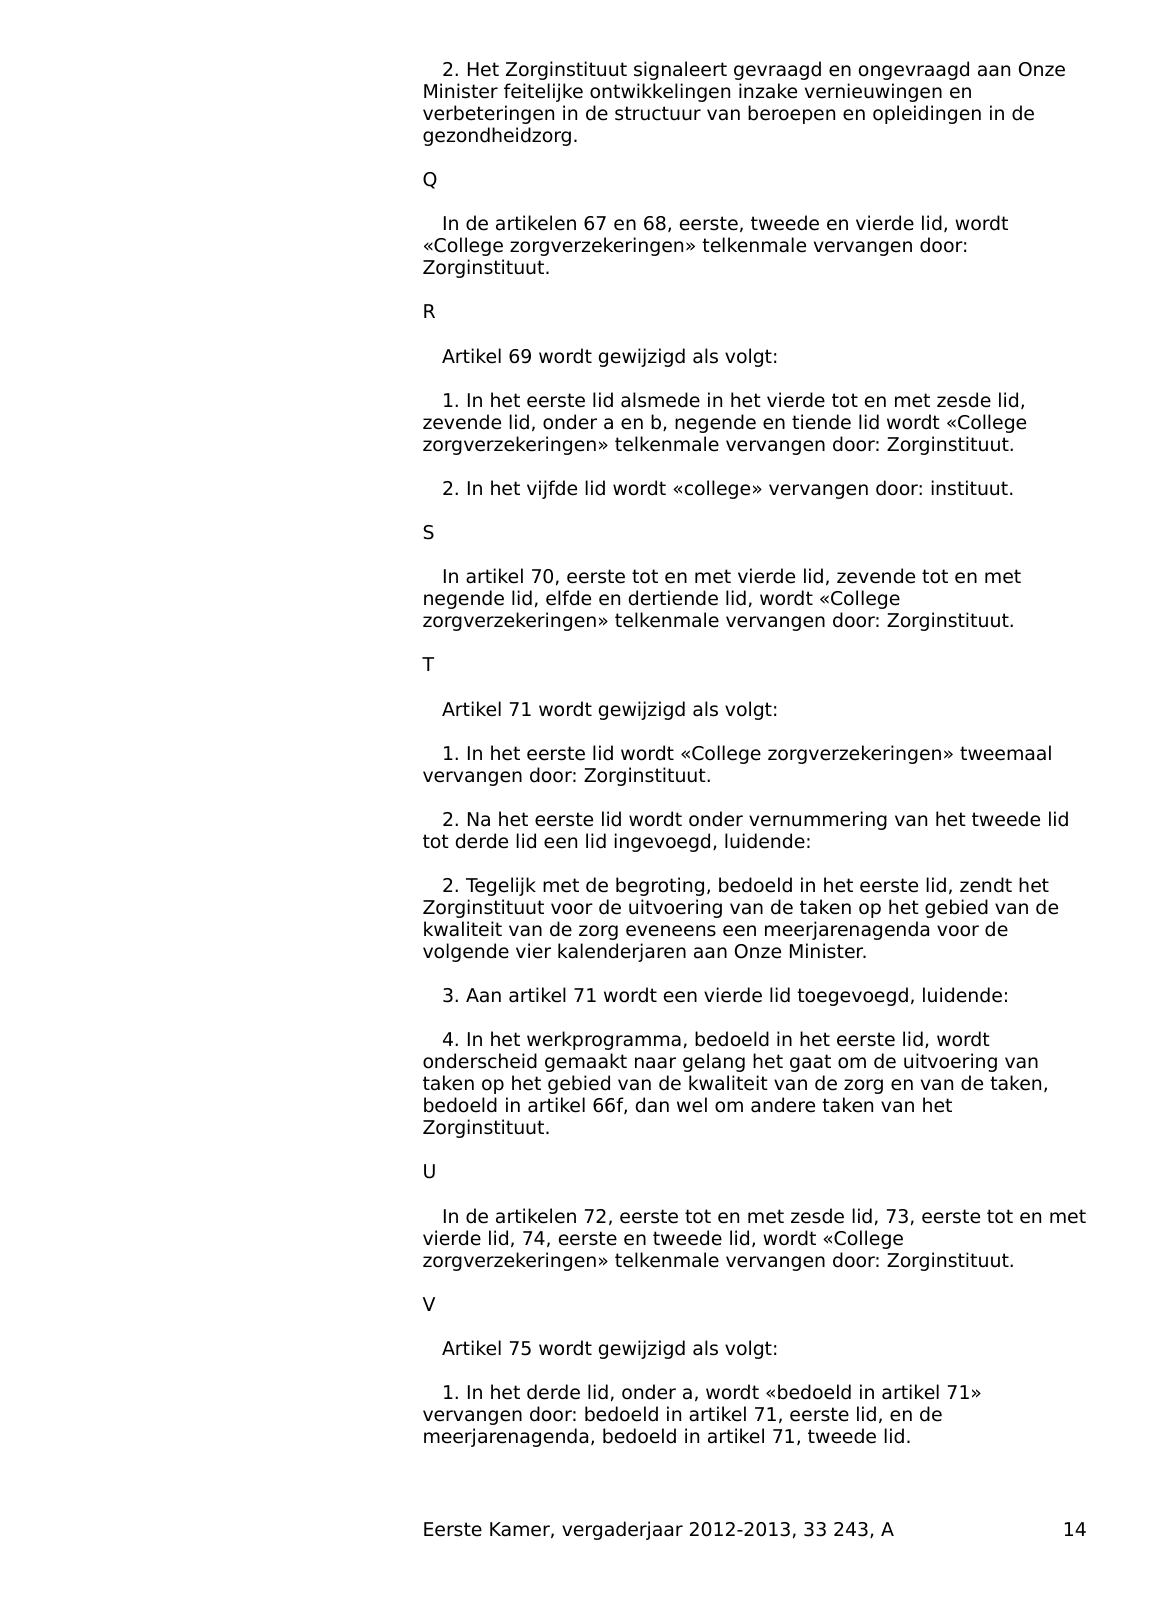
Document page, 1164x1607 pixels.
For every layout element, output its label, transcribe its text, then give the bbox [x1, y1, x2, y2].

text Artikel 75 wordt gewijzigd als volgt: [422, 1338, 1087, 1360]
text 2. Het Zorginstituut signaleert gevraagd en ongevraagd aan Onze Minister feitelijke ontwikkelingen inzake vernieuwingen en verbeteringen in de structuur van beroepen en opleidingen in de gezondheidzorg. [422, 59, 1087, 147]
text S [422, 522, 1087, 544]
text 2. Na het eerste lid wordt onder vernummering van het tweede lid tot derde lid een lid ingevoegd, luidende: [422, 809, 1087, 853]
text 2. Tegelijk met de begroting, bedoeld in het eerste lid, zendt het Zorginstituut voor de uitvoering van de taken op het gebied van de kwaliteit van de zorg eveneens een meerjarenagenda voor de volgende vier kalenderjaren aan Onze Minister. [422, 875, 1087, 963]
text Artikel 71 wordt gewijzigd als volgt: [422, 698, 1087, 721]
text U [422, 1161, 1087, 1183]
text In de artikelen 67 en 68, eerste, tweede en vierde lid, wordt «College zorgverzekeringen» telkenmale vervangen door: Zorginstituut. [422, 213, 1087, 279]
text V [422, 1294, 1087, 1316]
text 4. In het werkprogramma, bedoeld in het eerste lid, wordt onderscheid gemaakt naar gelang het gaat om de uitvoering van taken op het gebied van de kwaliteit van de zorg en van de taken, bedoeld in artikel 66f, dan wel om andere taken van het Zorginstituut. [422, 1029, 1087, 1139]
text 1. In het derde lid, onder a, wordt «bedoeld in artikel 71» vervangen door: bedoeld in artikel 71, eerste lid, en de meerjarenagenda, bedoeld in artikel 71, tweede lid. [422, 1382, 1087, 1448]
text Q [422, 169, 1087, 191]
text 2. In het vijfde lid wordt «college» vervangen door: instituut. [422, 478, 1087, 500]
text In artikel 70, eerste tot en met vierde lid, zevende tot en met negende lid, elfde en dertiende lid, wordt «College zorgverzekeringen» telkenmale vervangen door: Zorginstituut. [422, 566, 1087, 632]
text R [422, 301, 1087, 323]
text 1. In het eerste lid alsmede in het vierde tot en met zesde lid, zevende lid, onder a en b, negende en tiende lid wordt «College zorgverzekeringen» telkenmale vervangen door: Zorginstituut. [422, 390, 1087, 456]
text 3. Aan artikel 71 wordt een vierde lid toegevoegd, luidende: [422, 985, 1087, 1007]
text Artikel 69 wordt gewijzigd als volgt: [422, 346, 1087, 368]
text In de artikelen 72, eerste tot en met zesde lid, 73, eerste tot en met vierde lid, 74, eerste en tweede lid, wordt «College zorgverzekeringen» telkenmale vervangen door: Zorginstituut. [422, 1206, 1087, 1271]
text 1. In het eerste lid wordt «College zorgverzekeringen» tweemaal vervangen door: Zorginstituut. [422, 743, 1087, 787]
text T [422, 654, 1087, 676]
